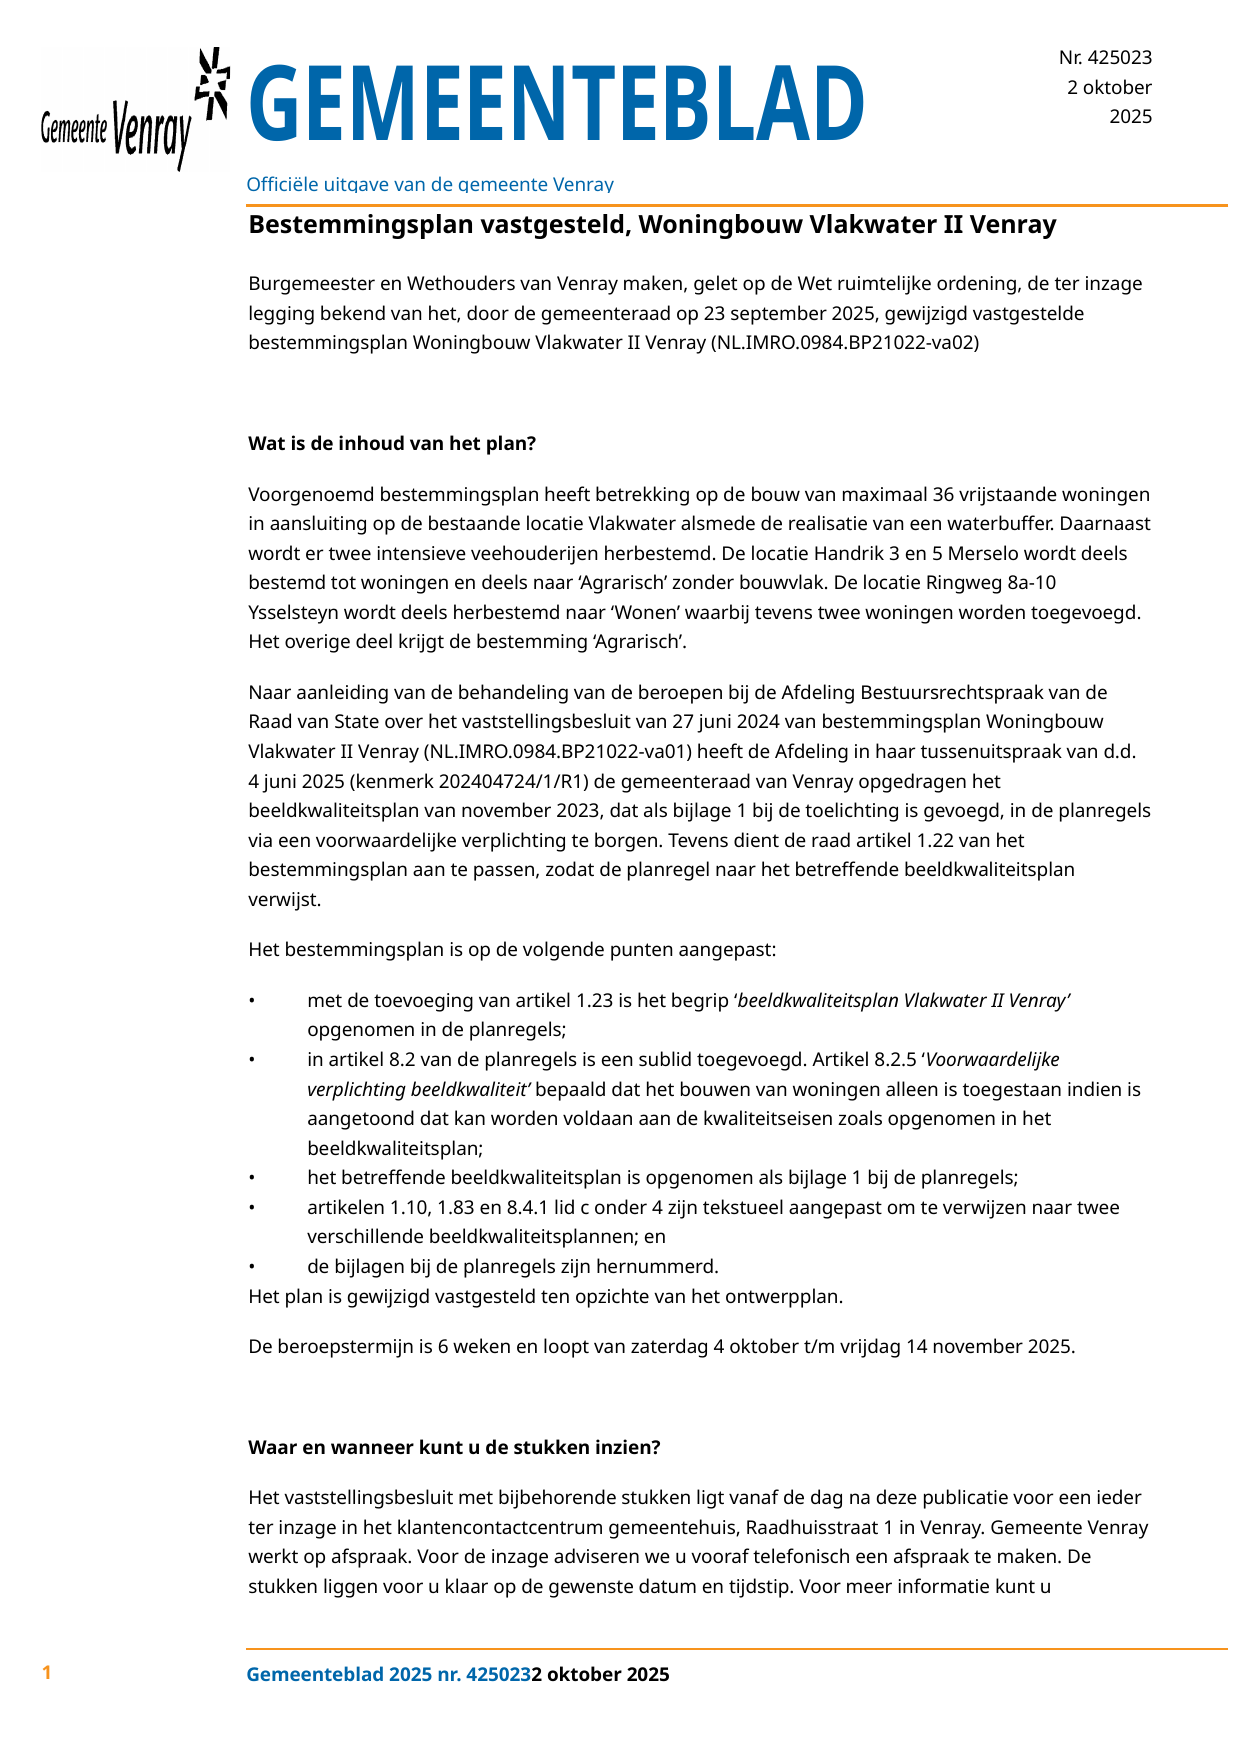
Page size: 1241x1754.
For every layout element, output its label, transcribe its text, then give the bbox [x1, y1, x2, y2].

list in artikel 8.2 van de planregels is een sublid toegevoegd. Artikel 8.2.5 ‘Voorwaardelijke verplichting beeldkwaliteit’ bepaald dat het bouwen van woningen alleen is toegestaan indien is aangetoond dat kan worden voldaan aan de kwaliteitseisen zoals opgenomen in het beeldkwaliteitsplan; [248, 1046, 1152, 1161]
text Burgemeester en Wethouders van Venray maken, gelet op de Wet ruimtelijke ordening, de ter inzage legging bekend van het, door de gemeenteraad op 23 september 2025, gewijzigd vastgestelde bestemmingsplan Woningbouw Vlakwater II Venray (NL.IMRO.0984.BP21022-va02) [248, 270, 1152, 355]
text Waar en wanneer kunt u de stukken inzien? [248, 1434, 1152, 1460]
text Het bestemmingsplan is op de volgende punten aangepast: [248, 937, 1152, 962]
list het betreffende beeldkwaliteitsplan is opgenomen als bijlage 1 bij de planregels; [248, 1164, 1152, 1190]
text Wat is de inhoud van het plan? [248, 430, 1152, 456]
picture [41, 47, 231, 172]
list met de toevoeging van artikel 1.23 is het begrip ‘beeldkwaliteitsplan Vlakwater II Venray’ opgenomen in de planregels; [248, 987, 1152, 1042]
text Voorgenoemd bestemmingsplan heeft betrekking op de bouw van maximaal 36 vrijstaande woningen in aansluiting op de bestaande locatie Vlakwater alsmede de realisatie van een waterbuffer. Daarnaast wordt er twee intensieve veehouderijen herbestemd. De locatie Handrik 3 en 5 Merselo wordt deels bestemd tot woningen en deels naar ‘Agrarisch’ zonder bouwvlak. De locatie Ringweg 8a-10 Ysselsteyn wordt deels herbestemd naar ‘Wonen’ waarbij tevens twee woningen worden toegevoegd. Het overige deel krijgt de bestemming ‘Agrarisch’. [248, 481, 1152, 654]
text De beroepstermijn is 6 weken en loopt van zaterdag 4 oktober t/m vrijdag 14 november 2025. [248, 1333, 1152, 1359]
text Bestemmingsplan vastgesteld, Woningbouw Vlakwater II Venray [248, 207, 1152, 241]
text Het plan is gewijzigd vastgesteld ten opzichte van het ontwerpplan. [248, 1283, 1152, 1308]
list artikelen 1.10, 1.83 en 8.4.1 lid c onder 4 zijn tekstueel aangepast om te verwijzen naar twee verschillende beeldkwaliteitsplannen; en [248, 1194, 1152, 1249]
text Naar aanleiding van de behandeling van de beroepen bij de Afdeling Bestuursrechtspraak van de Raad van State over het vaststellingsbesluit van 27 juni 2024 van bestemmingsplan Woningbouw Vlakwater II Venray (NL.IMRO.0984.BP21022-va01) heeft de Afdeling in haar tussenuitspraak van d.d. 4 juni 2025 (kenmerk 202404724/1/R1) de gemeenteraad van Venray opgedragen het beeldkwaliteitsplan van november 2023, dat als bijlage 1 bij de toelichting is gevoegd, in de planregels via een voorwaardelijke verplichting te borgen. Tevens dient de raad artikel 1.22 van het bestemmingsplan aan te passen, zodat de planregel naar het betreffende beeldkwaliteitsplan verwijst. [248, 679, 1152, 912]
list de bijlagen bij de planregels zijn hernummerd. [248, 1253, 1152, 1279]
text Het vaststellingsbesluit met bijbehorende stukken ligt vanaf de dag na deze publicatie voor een ieder ter inzage in het klantencontactcentrum gemeentehuis, Raadhuisstraat 1 in Venray. Gemeente Venray werkt op afspraak. Voor de inzage adviseren we u vooraf telefonisch een afspraak te maken. De stukken liggen voor u klaar op de gewenste datum en tijdstip. Voor meer informatie kunt u [248, 1484, 1152, 1599]
